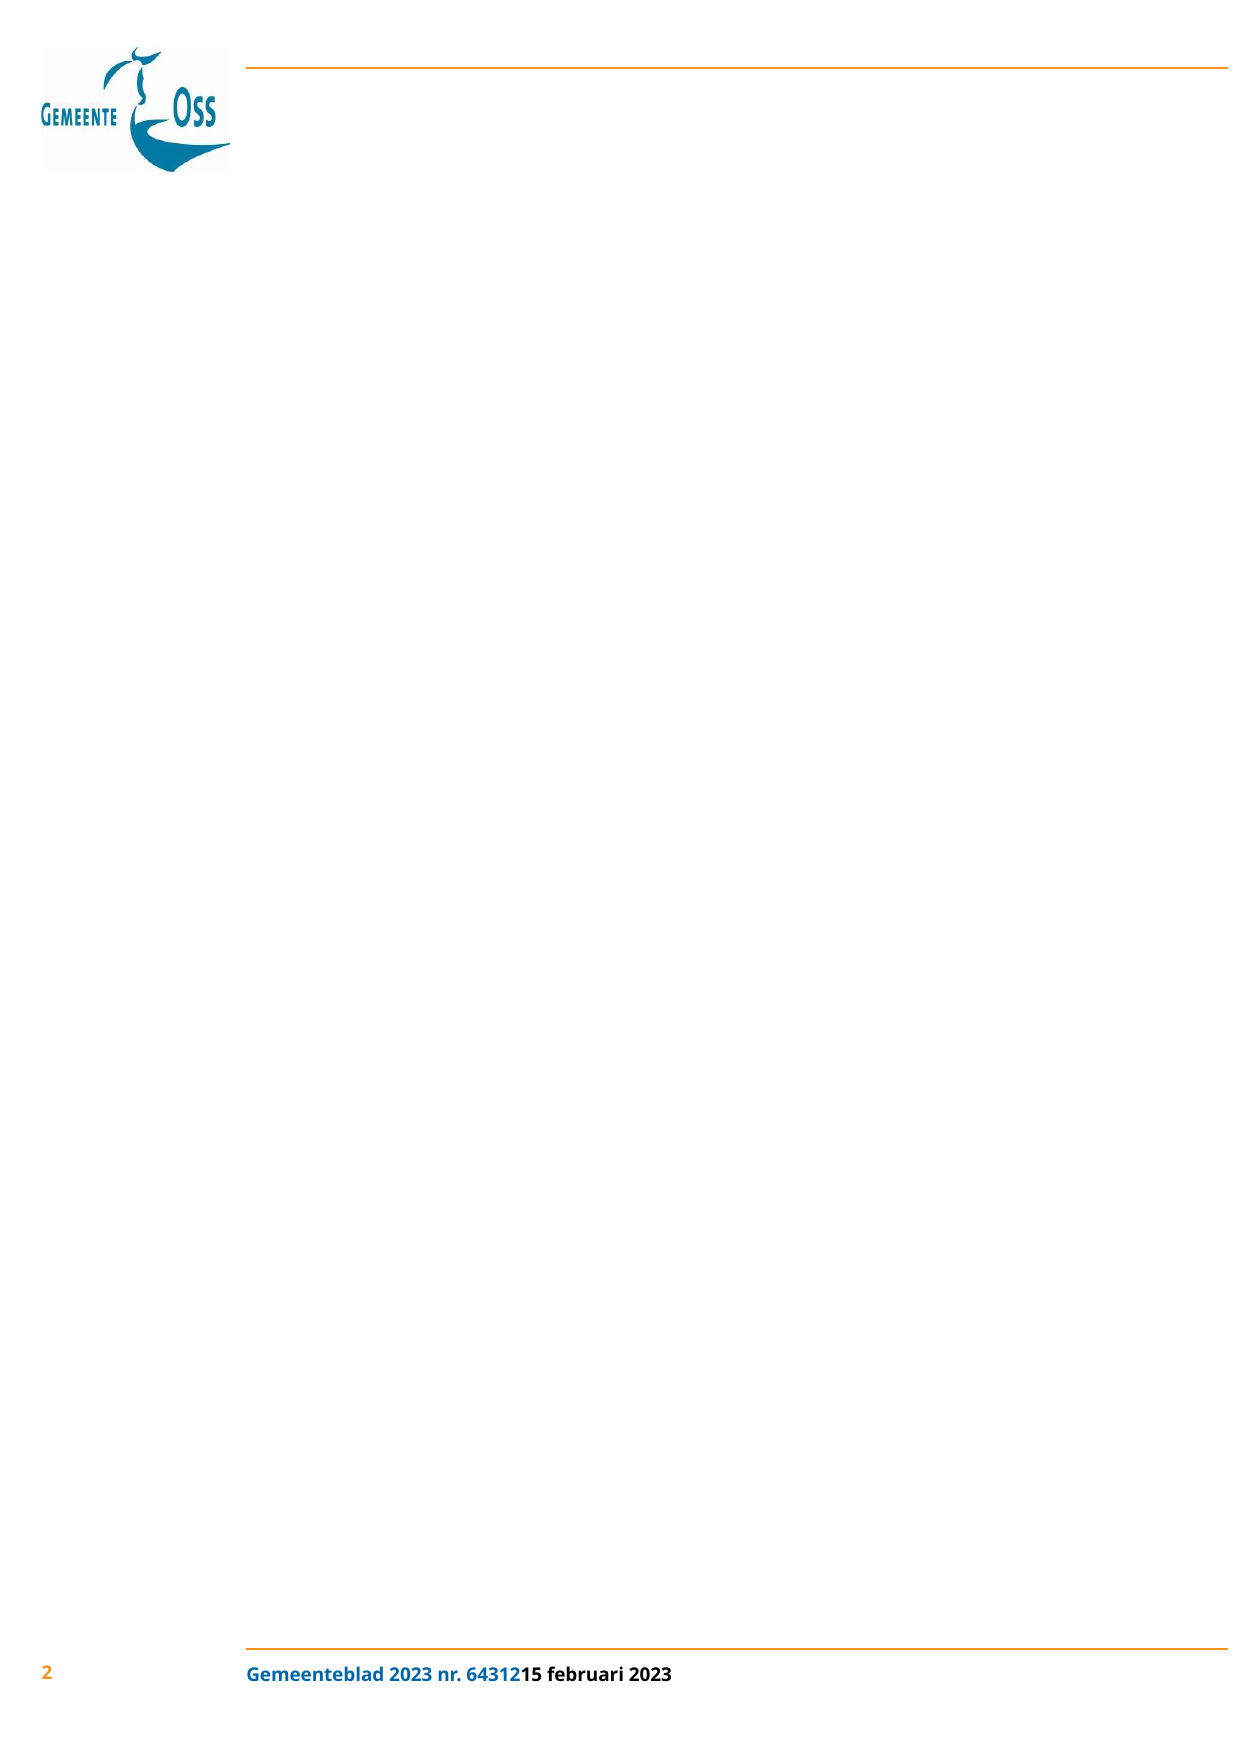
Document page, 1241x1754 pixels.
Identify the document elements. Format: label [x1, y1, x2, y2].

picture [41, 47, 231, 172]
